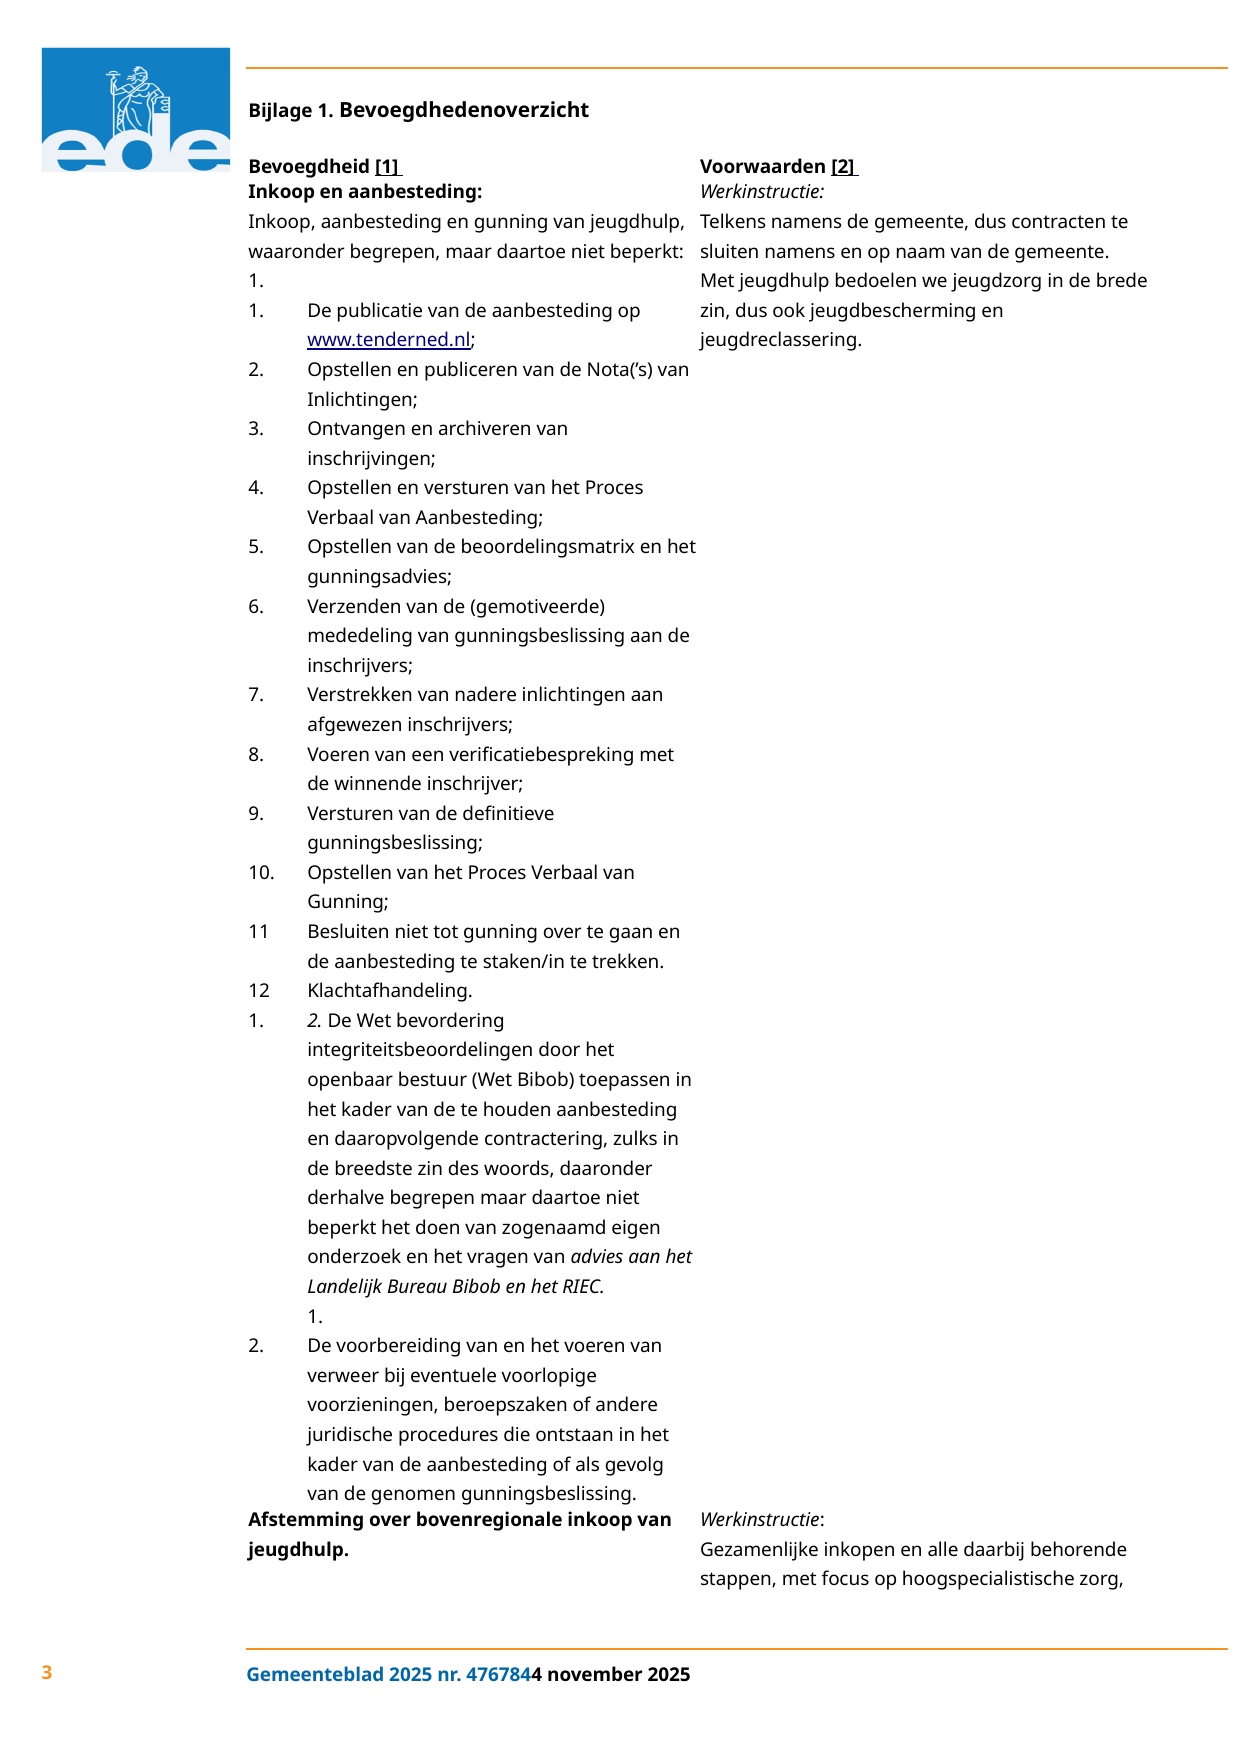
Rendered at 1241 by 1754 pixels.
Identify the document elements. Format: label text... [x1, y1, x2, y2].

table_header Voorwaarden [2] [700, 153, 1152, 179]
table_cell Werkinstructie: Telkens namens de gemeente, dus contracten te sluiten namens en op naam van de gemeente. Met jeugdhulp bedoelen we jeugdzorg in de brede zin, dus ook jeugdbescherming en jeugdreclassering. [700, 179, 1152, 1506]
picture [41, 47, 231, 172]
table_header Bevoegdheid [1] [248, 153, 700, 179]
table_cell Inkoop en aanbesteding: Inkoop, aanbesteding en gunning van jeugdhulp, waaronder begrepen, maar daartoe niet beperkt: 1. De publicatie van de aanbesteding op www.tenderned.nl; Opstellen en publiceren van de Nota(’s) van Inlichtingen; Ontvangen en archiveren van inschrijvingen; Opstellen en versturen van het Proces Verbaal van Aanbesteding; Opstellen van de beoordelingsmatrix en het gunningsadvies; Verzenden van de (gemotiveerde) mededeling van gunningsbeslissing aan de inschrijvers; Verstrekken van nadere inlichtingen aan afgewezen inschrijvers; Voeren van een verificatiebespreking met de winnende inschrijver; Versturen van de definitieve gunningsbeslissing; Opstellen van het Proces Verbaal van Gunning; Besluiten niet tot gunning over te gaan en de aanbesteding te staken/in te trekken. Klachtafhandeling. 2. De Wet bevordering integriteitsbeoordelingen door het openbaar bestuur (Wet Bibob) toepassen in het kader van de te houden aanbesteding en daaropvolgende contractering, zulks in de breedste zin des woords, daaronder derhalve begrepen maar daartoe niet beperkt het doen van zogenaamd eigen onderzoek en het vragen van advies aan het Landelijk Bureau Bibob en het RIEC. De voorbereiding van en het voeren van verweer bij eventuele voorlopige voorzieningen, beroepszaken of andere juridische procedures die ontstaan in het kader van de aanbesteding of als gevolg van de genomen gunningsbeslissing. [248, 179, 700, 1506]
table_cell Werkinstructie: Gezamenlijke inkopen en alle daarbij behorende stappen, met focus op hoogspecialistische zorg, [700, 1506, 1152, 1591]
table_cell Afstemming over bovenregionale inkoop van jeugdhulp. [248, 1506, 700, 1591]
text Bijlage 1. Bevoegdhedenoverzicht [248, 95, 1152, 123]
